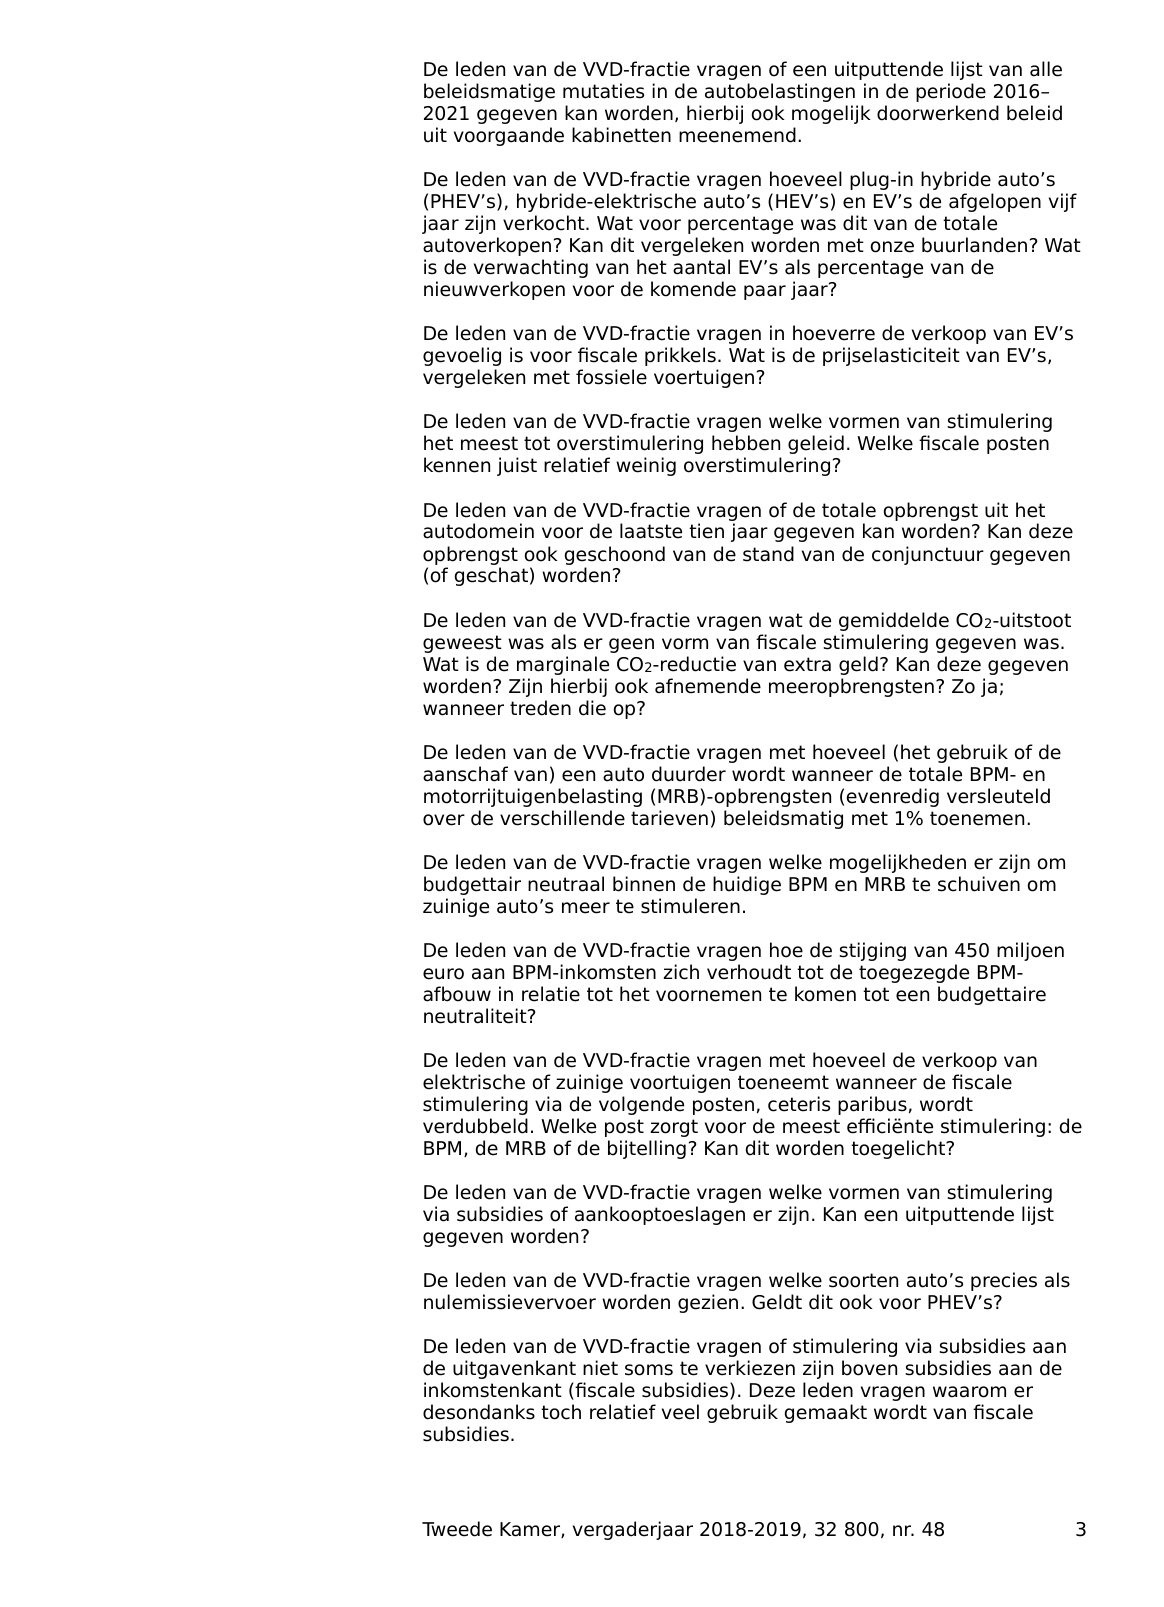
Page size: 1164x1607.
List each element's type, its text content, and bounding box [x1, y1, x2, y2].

text De leden van de VVD-fractie vragen hoeveel plug-in hybride auto’s (PHEV’s), hybride-elektrische auto’s (HEV’s) en EV’s de afgelopen vijf jaar zijn verkocht. Wat voor percentage was dit van de totale autoverkopen? Kan dit vergeleken worden met onze buurlanden? Wat is de verwachting van het aantal EV’s als percentage van de nieuwverkopen voor de komende paar jaar? [422, 169, 1087, 301]
text De leden van de VVD-fractie vragen wat de gemiddelde CO2-uitstoot geweest was als er geen vorm van fiscale stimulering gegeven was. Wat is de marginale CO2-reductie van extra geld? Kan deze gegeven worden? Zijn hierbij ook afnemende meeropbrengsten? Zo ja; wanneer treden die op? [422, 609, 1087, 719]
text De leden van de VVD-fractie vragen welke vormen van stimulering via subsidies of aankooptoeslagen er zijn. Kan een uitputtende lijst gegeven worden? [422, 1182, 1087, 1248]
text De leden van de VVD-fractie vragen of een uitputtende lijst van alle beleidsmatige mutaties in de autobelastingen in de periode 2016–2021 gegeven kan worden, hierbij ook mogelijk doorwerkend beleid uit voorgaande kabinetten meenemend. [422, 59, 1087, 147]
text De leden van de VVD-fractie vragen of stimulering via subsidies aan de uitgavenkant niet soms te verkiezen zijn boven subsidies aan de inkomstenkant (fiscale subsidies). Deze leden vragen waarom er desondanks toch relatief veel gebruik gemaakt wordt van fiscale subsidies. [422, 1336, 1087, 1446]
text De leden van de VVD-fractie vragen met hoeveel de verkoop van elektrische of zuinige voortuigen toeneemt wanneer de fiscale stimulering via de volgende posten, ceteris paribus, wordt verdubbeld. Welke post zorgt voor de meest efficiënte stimulering: de BPM, de MRB of de bijtelling? Kan dit worden toegelicht? [422, 1050, 1087, 1160]
text De leden van de VVD-fractie vragen hoe de stijging van 450 miljoen euro aan BPM-inkomsten zich verhoudt tot de toegezegde BPM-afbouw in relatie tot het voornemen te komen tot een budgettaire neutraliteit? [422, 940, 1087, 1028]
text De leden van de VVD-fractie vragen of de totale opbrengst uit het autodomein voor de laatste tien jaar gegeven kan worden? Kan deze opbrengst ook geschoond van de stand van de conjunctuur gegeven (of geschat) worden? [422, 499, 1087, 587]
text De leden van de VVD-fractie vragen welke vormen van stimulering het meest tot overstimulering hebben geleid. Welke fiscale posten kennen juist relatief weinig overstimulering? [422, 411, 1087, 477]
text De leden van de VVD-fractie vragen in hoeverre de verkoop van EV’s gevoelig is voor fiscale prikkels. Wat is de prijselasticiteit van EV’s, vergeleken met fossiele voertuigen? [422, 323, 1087, 389]
text De leden van de VVD-fractie vragen welke soorten auto’s precies als nulemissievervoer worden gezien. Geldt dit ook voor PHEV’s? [422, 1270, 1087, 1314]
text De leden van de VVD-fractie vragen welke mogelijkheden er zijn om budgettair neutraal binnen de huidige BPM en MRB te schuiven om zuinige auto’s meer te stimuleren. [422, 852, 1087, 918]
text De leden van de VVD-fractie vragen met hoeveel (het gebruik of de aanschaf van) een auto duurder wordt wanneer de totale BPM- en motorrijtuigenbelasting (MRB)-opbrengsten (evenredig versleuteld over de verschillende tarieven) beleidsmatig met 1% toenemen. [422, 742, 1087, 829]
